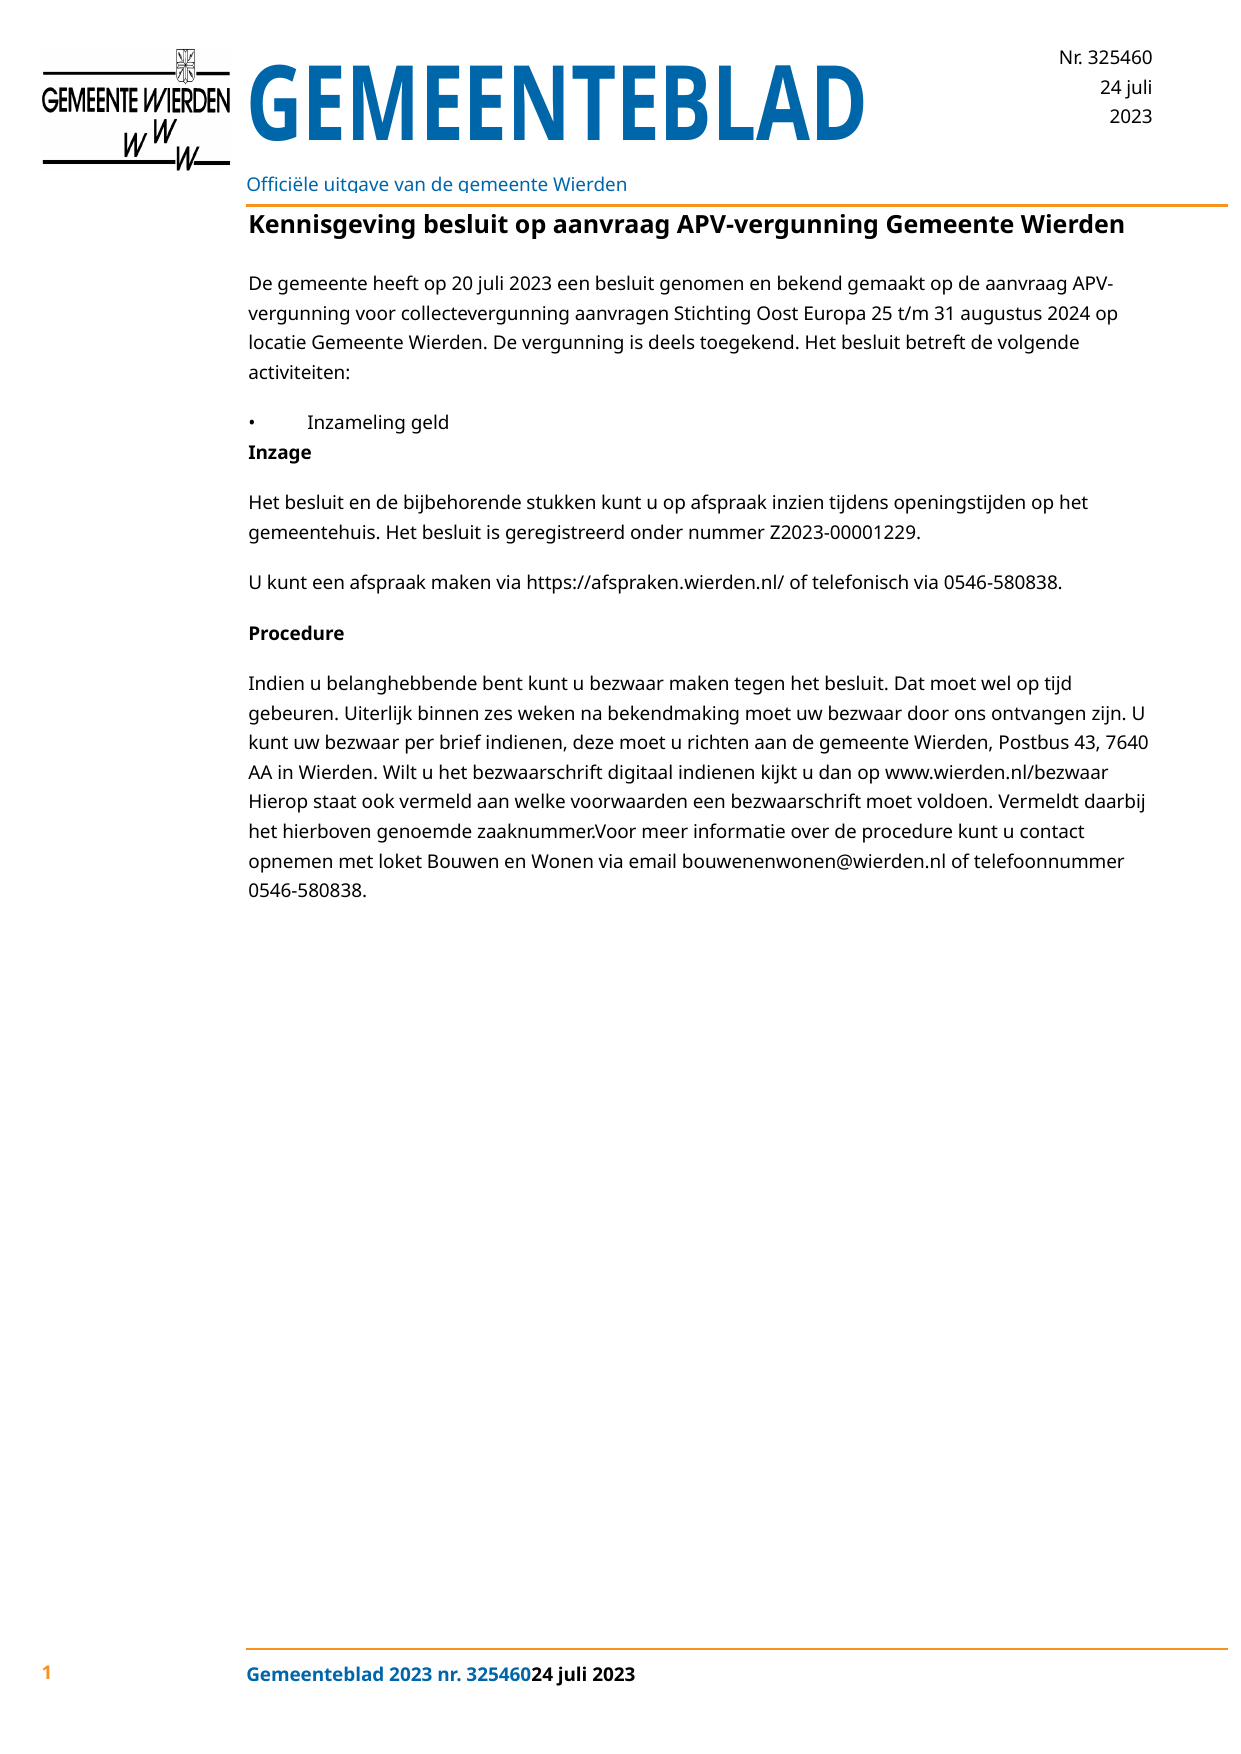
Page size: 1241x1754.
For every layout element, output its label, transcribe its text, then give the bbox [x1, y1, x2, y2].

text U kunt een afspraak maken via https://afspraken.wierden.nl/ of telefonisch via 0546-580838. [248, 569, 1152, 595]
text Het besluit en de bijbehorende stukken kunt u op afspraak inzien tijdens openingstijden op het gemeentehuis. Het besluit is geregistreerd onder nummer Z2023-00001229. [248, 489, 1152, 545]
text Inzage [248, 439, 1152, 465]
text Procedure [248, 620, 1152, 646]
text De gemeente heeft op 20 juli 2023 een besluit genomen en bekend gemaakt op de aanvraag APV-vergunning voor collectevergunning aanvragen Stichting Oost Europa 25 t/m 31 augustus 2024 op locatie Gemeente Wierden. De vergunning is deels toegekend. Het besluit betreft de volgende activiteiten: [248, 270, 1152, 385]
picture [41, 47, 231, 172]
text Kennisgeving besluit op aanvraag APV-vergunning Gemeente Wierden [248, 207, 1152, 241]
text Indien u belanghebbende bent kunt u bezwaar maken tegen het besluit. Dat moet wel op tijd gebeuren. Uiterlijk binnen zes weken na bekendmaking moet uw bezwaar door ons ontvangen zijn. U kunt uw bezwaar per brief indienen, deze moet u richten aan de gemeente Wierden, Postbus 43, 7640 AA in Wierden. Wilt u het bezwaarschrift digitaal indienen kijkt u dan op www.wierden.nl/bezwaar Hierop staat ook vermeld aan welke voorwaarden een bezwaarschrift moet voldoen. Vermeldt daarbij het hierboven genoemde zaaknummer.Voor meer informatie over de procedure kunt u contact opnemen met loket Bouwen en Wonen via email bouwenenwonen@wierden.nl of telefoonnummer 0546-580838. [248, 670, 1152, 903]
list Inzameling geld [248, 409, 1152, 435]
